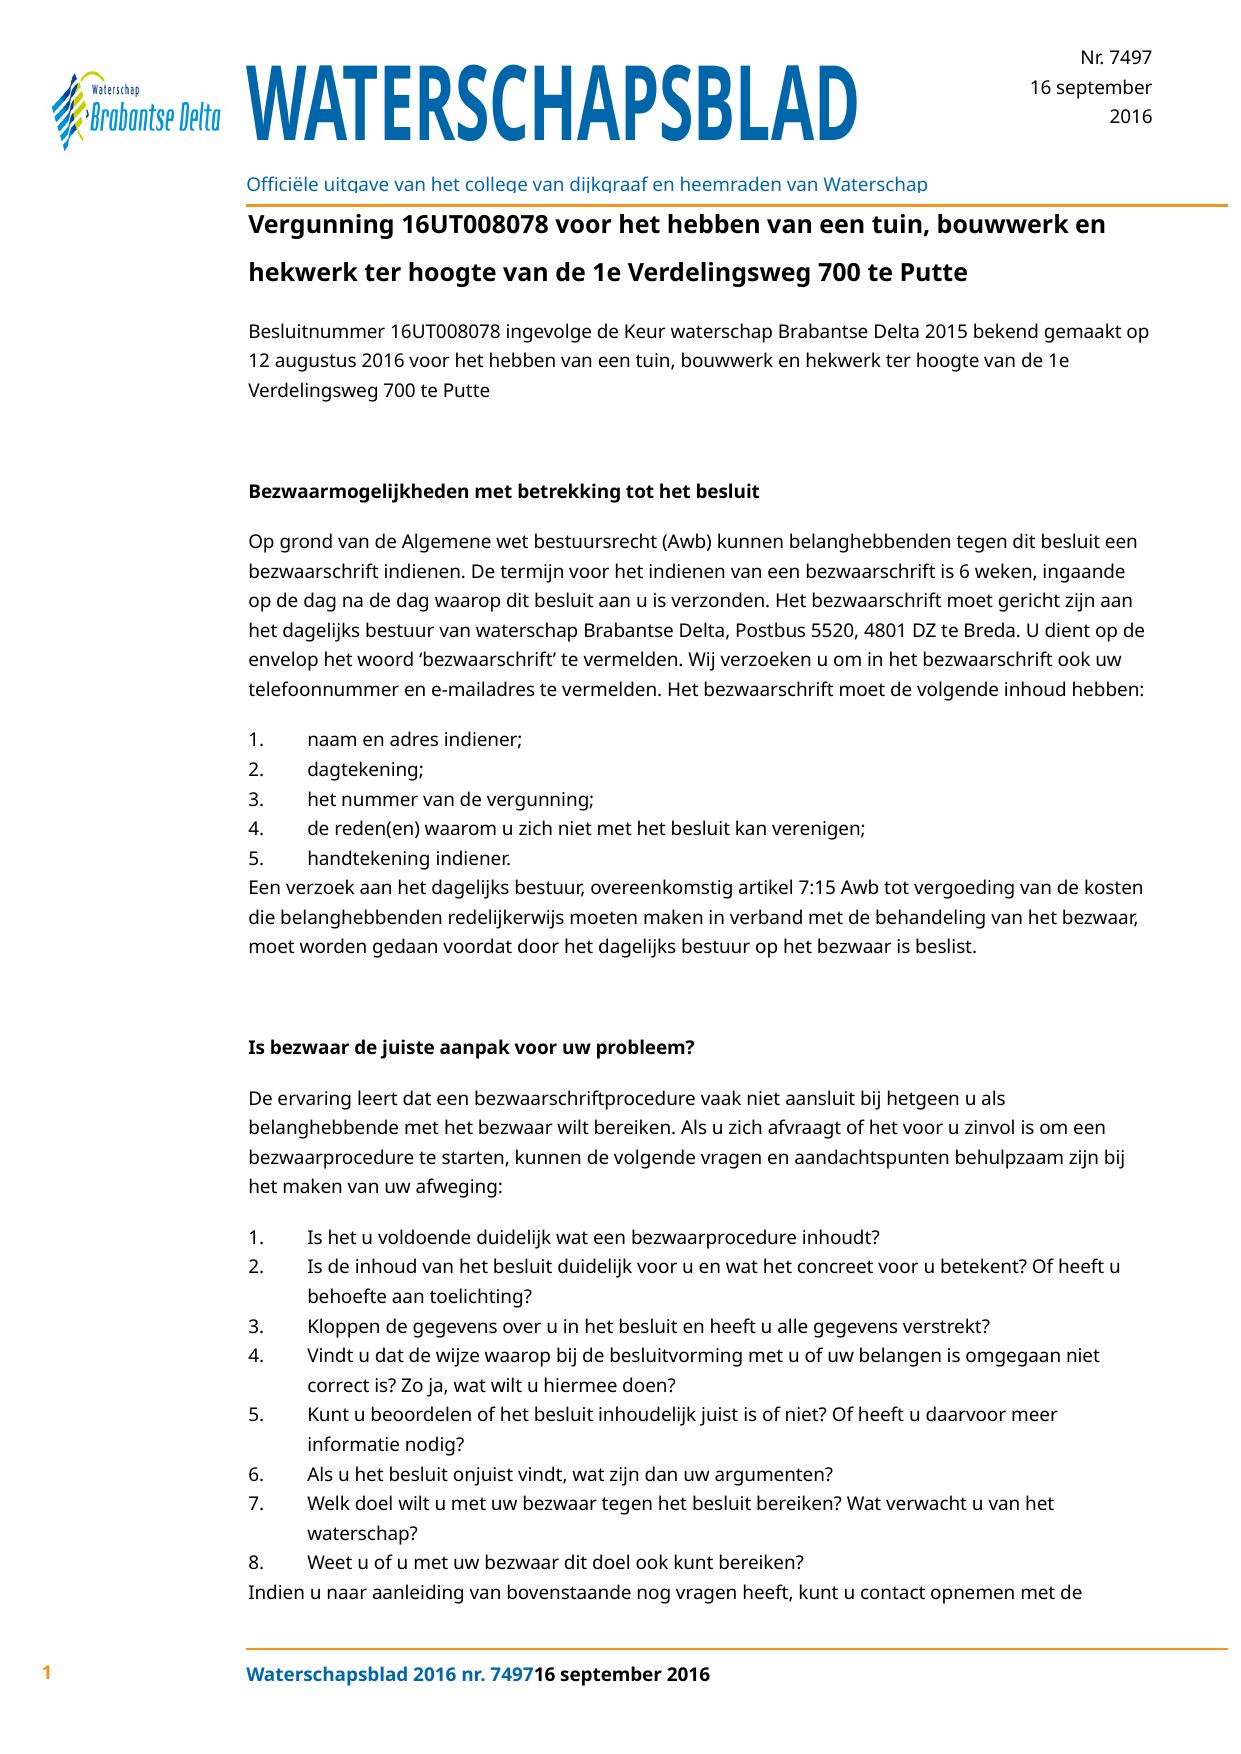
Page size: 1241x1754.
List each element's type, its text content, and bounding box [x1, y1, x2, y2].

text Vergunning 16UT008078 voor het hebben van een tuin, bouwwerk en hekwerk ter hoogte van de 1e Verdelingsweg 700 te Putte [248, 207, 1152, 288]
text Bezwaarmogelijkheden met betrekking tot het besluit [248, 478, 1152, 504]
list naam en adres indiener; [248, 727, 1152, 752]
list Kloppen de gegevens over u in het besluit en heeft u alle gegevens verstrekt? [248, 1313, 1152, 1339]
list het nummer van de vergunning; [248, 786, 1152, 812]
text Besluitnummer 16UT008078 ingevolge de Keur waterschap Brabantse Delta 2015 bekend gemaakt op 12 augustus 2016 voor het hebben van een tuin, bouwwerk en hekwerk ter hoogte van de 1e Verdelingsweg 700 te Putte [248, 318, 1152, 403]
text Indien u naar aanleiding van bovenstaande nog vragen heeft, kunt u contact opnemen met de [248, 1579, 1152, 1605]
list Welk doel wilt u met uw bezwaar tegen het besluit bereiken? Wat verwacht u van het waterschap? [248, 1490, 1152, 1546]
text Op grond van de Algemene wet bestuursrecht (Awb) kunnen belanghebbenden tegen dit besluit een bezwaarschrift indienen. De termijn voor het indienen van een bezwaarschrift is 6 weken, ingaande op de dag na de dag waarop dit besluit aan u is verzonden. Het bezwaarschrift moet gericht zijn aan het dagelijks bestuur van waterschap Brabantse Delta, Postbus 5520, 4801 DZ te Breda. U dient op de envelop het woord ‘bezwaarschrift’ te vermelden. Wij verzoeken u om in het bezwaarschrift ook uw telefoonnummer en e‑mailadres te vermelden. Het bezwaarschrift moet de volgende inhoud hebben: [248, 528, 1152, 702]
list Weet u of u met uw bezwaar dit doel ook kunt bereiken? [248, 1549, 1152, 1575]
list Als u het besluit onjuist vindt, wat zijn dan uw argumenten? [248, 1461, 1152, 1487]
list handtekening indiener. [248, 845, 1152, 871]
list Is het u voldoende duidelijk wat een bezwaarprocedure inhoudt? [248, 1224, 1152, 1250]
list dagtekening; [248, 756, 1152, 782]
list Kunt u beoordelen of het besluit inhoudelijk juist is of niet? Of heeft u daarvoor meer informatie nodig? [248, 1402, 1152, 1457]
list Vindt u dat de wijze waarop bij de besluitvorming met u of uw belangen is omgegaan niet correct is? Zo ja, wat wilt u hiermee doen? [248, 1342, 1152, 1398]
text Een verzoek aan het dagelijks bestuur, overeenkomstig artikel 7:15 Awb tot vergoeding van de kosten die belanghebbenden redelijkerwijs moeten maken in verband met de behandeling van het bezwaar, moet worden gedaan voordat door het dagelijks bestuur op het bezwaar is beslist. [248, 874, 1152, 959]
text De ervaring leert dat een bezwaarschriftprocedure vaak niet aansluit bij hetgeen u als belanghebbende met het bezwaar wilt bereiken. Als u zich afvraagt of het voor u zinvol is om een bezwaarprocedure te starten, kunnen de volgende vragen en aandachtspunten behulpzaam zijn bij het maken van uw afweging: [248, 1085, 1152, 1199]
list de reden(en) waarom u zich niet met het besluit kan verenigen; [248, 815, 1152, 841]
text Is bezwaar de juiste aanpak voor uw probleem? [248, 1034, 1152, 1060]
list Is de inhoud van het besluit duidelijk voor u en wat het concreet voor u betekent? Of heeft u behoefte aan toelichting? [248, 1254, 1152, 1309]
picture [41, 47, 231, 172]
